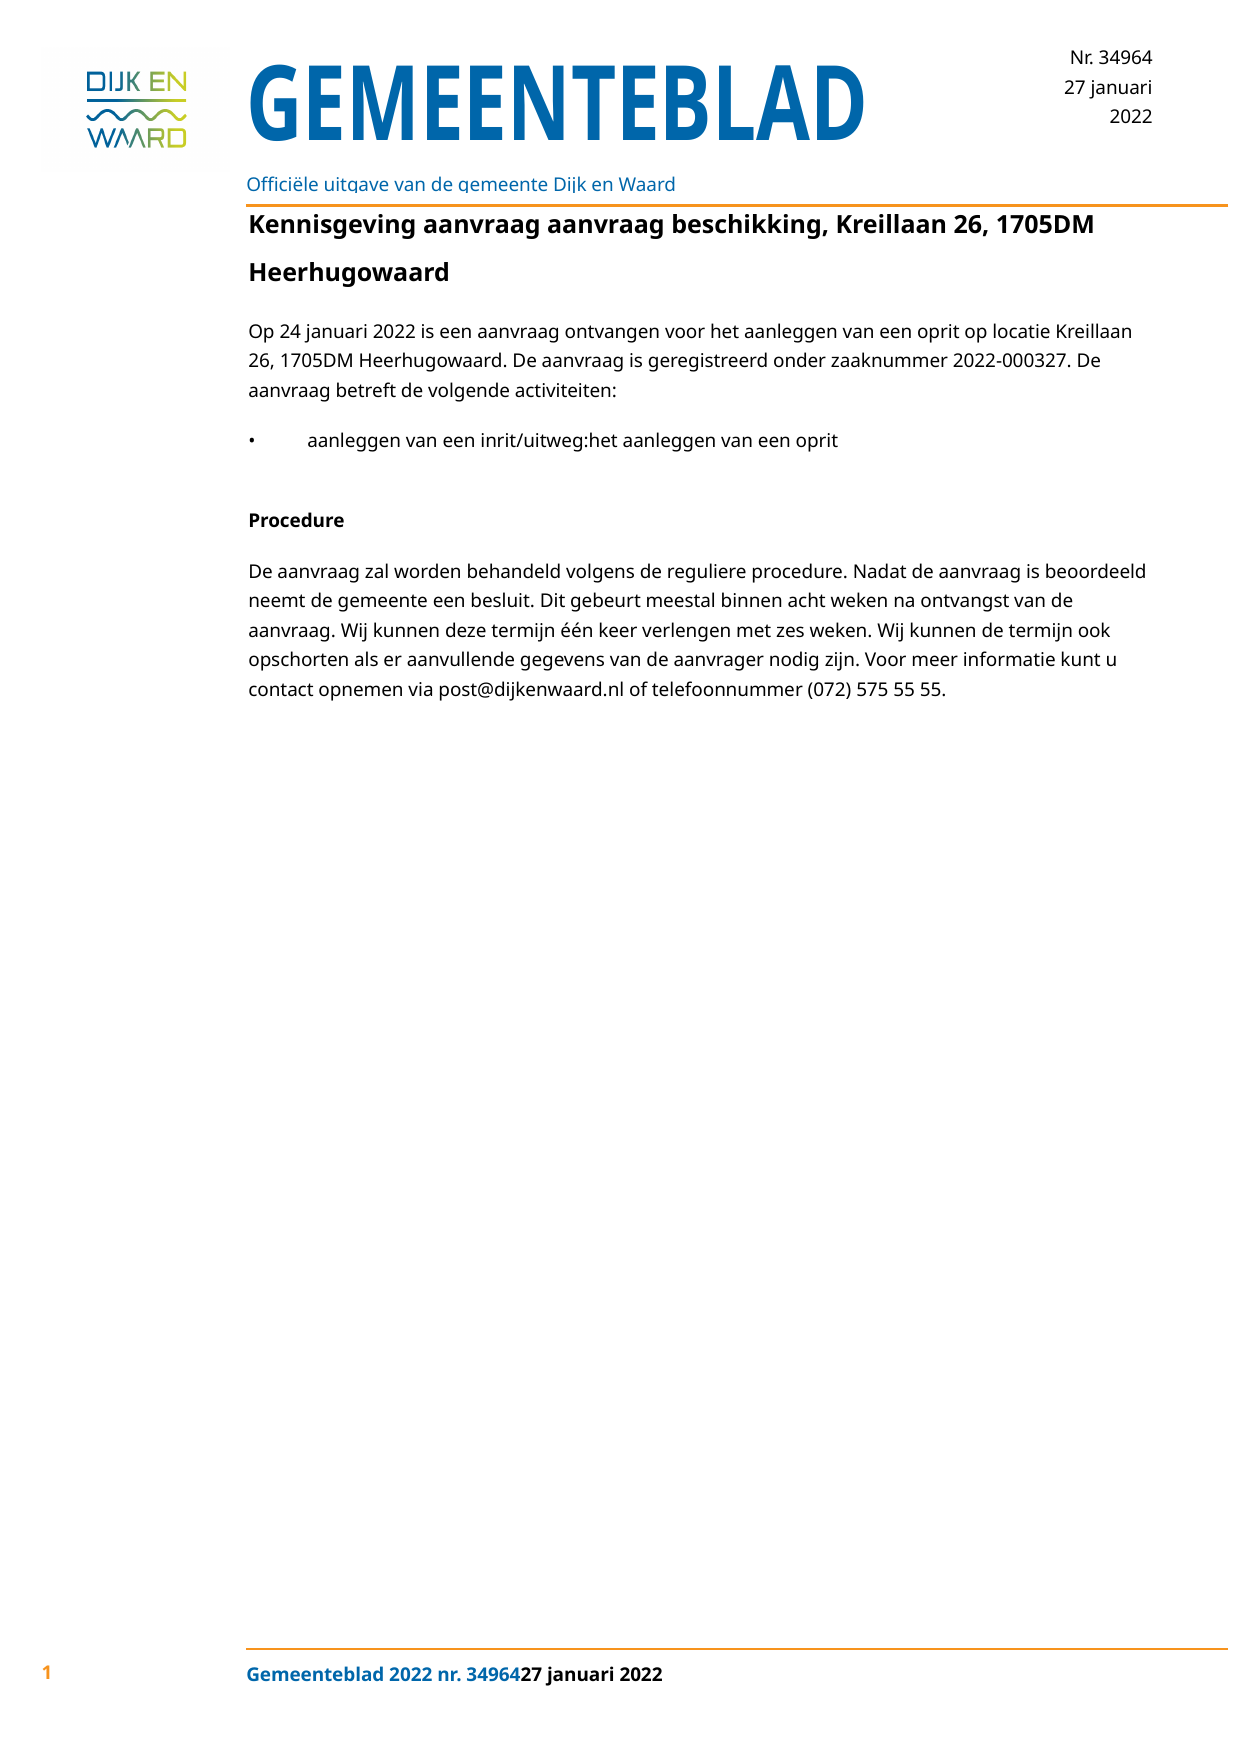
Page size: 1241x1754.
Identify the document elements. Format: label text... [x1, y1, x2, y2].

text Kennisgeving aanvraag aanvraag beschikking, Kreillaan 26, 1705DM Heerhugowaard [248, 207, 1152, 288]
text Procedure [248, 507, 1152, 533]
text Op 24 januari 2022 is een aanvraag ontvangen voor het aanleggen van een oprit op locatie Kreillaan 26, 1705DM Heerhugowaard. De aanvraag is geregistreerd onder zaaknummer 2022-000327. De aanvraag betreft de volgende activiteiten: [248, 318, 1152, 403]
list aanleggen van een inrit/uitweg:het aanleggen van een oprit [248, 427, 1152, 453]
picture [41, 47, 231, 172]
text De aanvraag zal worden behandeld volgens de reguliere procedure. Nadat de aanvraag is beoordeeld neemt de gemeente een besluit. Dit gebeurt meestal binnen acht weken na ontvangst van de aanvraag. Wij kunnen deze termijn één keer verlengen met zes weken. Wij kunnen de termijn ook opschorten als er aanvullende gegevens van de aanvrager nodig zijn. Voor meer informatie kunt u contact opnemen via post@dijkenwaard.nl of telefoonnummer (072) 575 55 55. [248, 558, 1152, 702]
